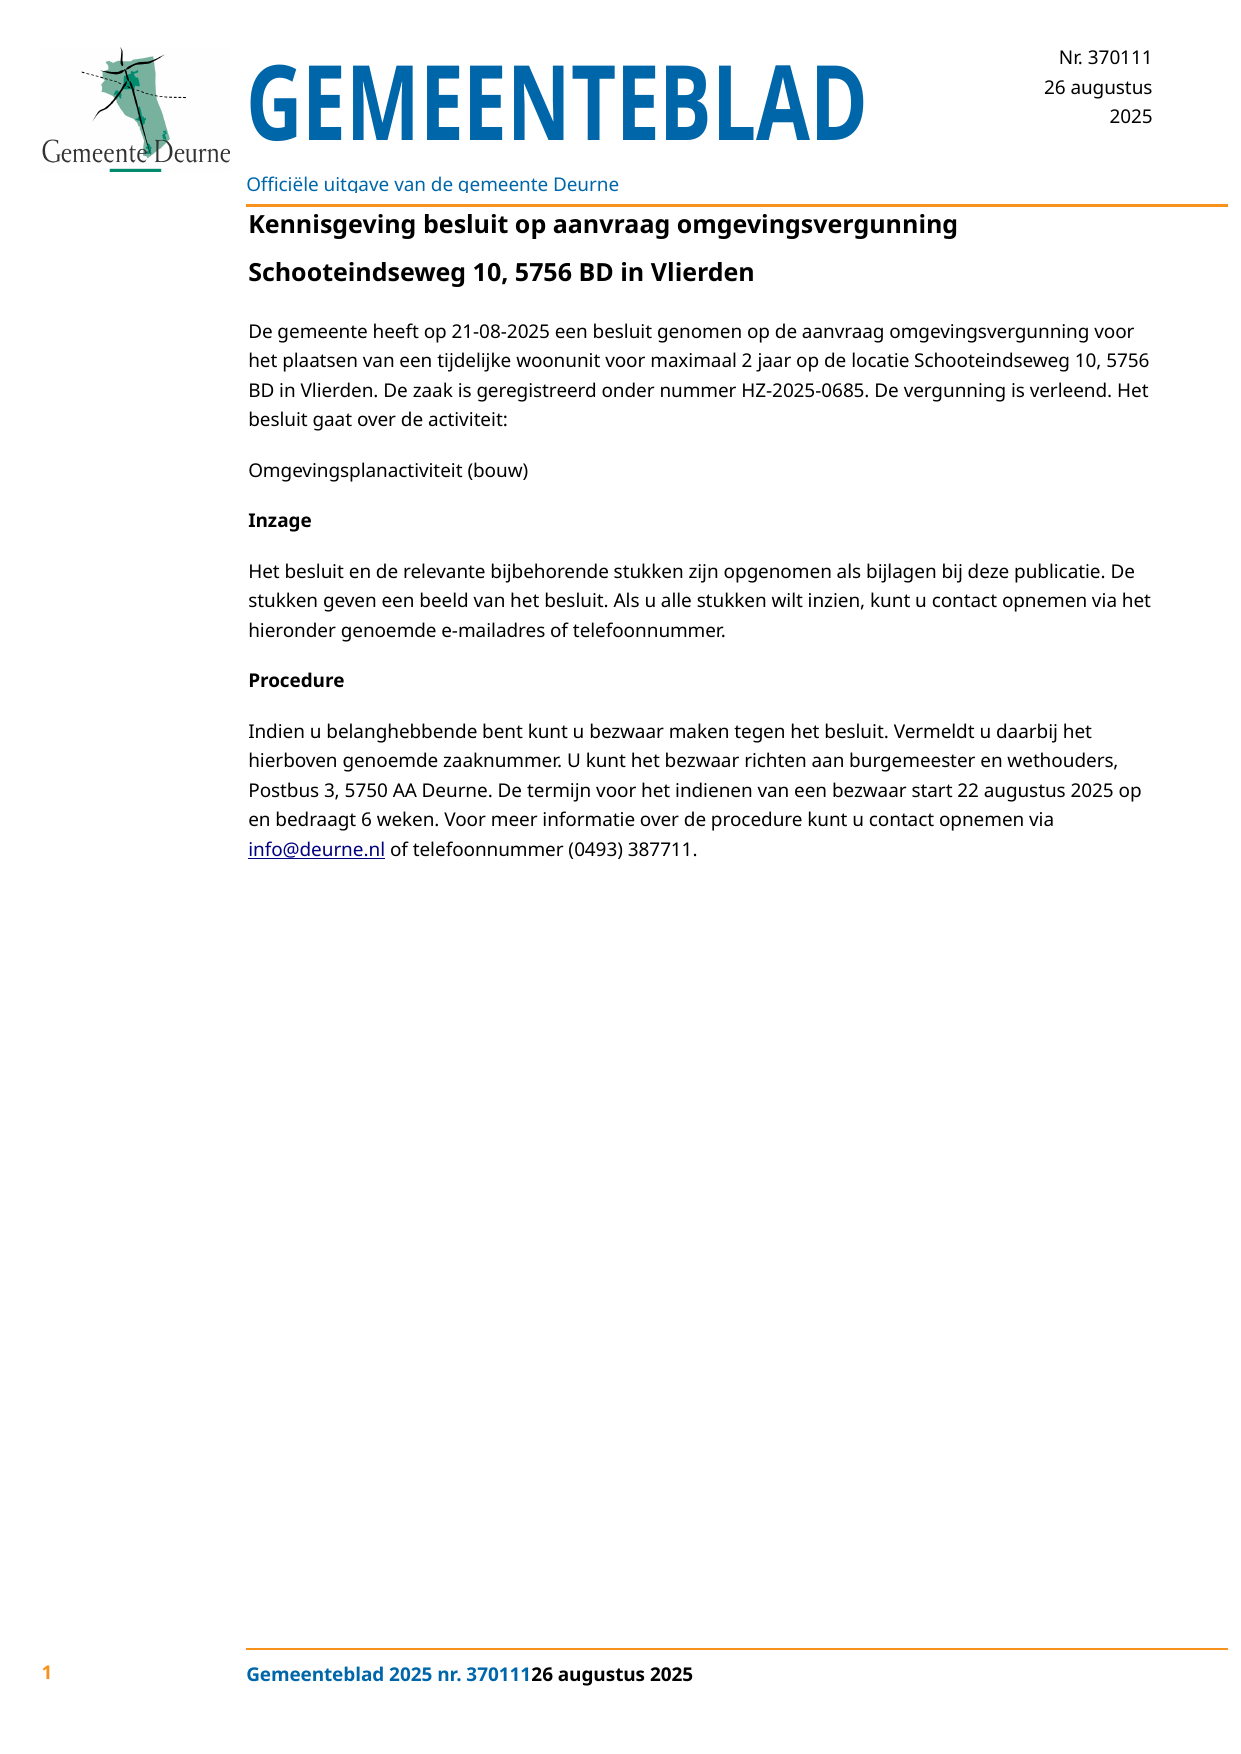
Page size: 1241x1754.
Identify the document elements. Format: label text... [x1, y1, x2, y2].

text Indien u belanghebbende bent kunt u bezwaar maken tegen het besluit. Vermeldt u daarbij het hierboven genoemde zaaknummer. U kunt het bezwaar richten aan burgemeester en wethouders, Postbus 3, 5750 AA Deurne. De termijn voor het indienen van een bezwaar start 22 augustus 2025 op en bedraagt 6 weken. Voor meer informatie over de procedure kunt u contact opnemen via info@deurne.nl of telefoonnummer (0493) 387711. [248, 718, 1152, 862]
text Inzage [248, 507, 1152, 533]
text Kennisgeving besluit op aanvraag omgevingsvergunning Schooteindseweg 10, 5756 BD in Vlierden [248, 207, 1152, 288]
text De gemeente heeft op 21-08-2025 een besluit genomen op de aanvraag omgevingsvergunning voor het plaatsen van een tijdelijke woonunit voor maximaal 2 jaar op de locatie Schooteindseweg 10, 5756 BD in Vlierden. De zaak is geregistreerd onder nummer HZ-2025-0685. De vergunning is verleend. Het besluit gaat over de activiteit: [248, 318, 1152, 432]
text Procedure [248, 667, 1152, 693]
text Het besluit en de relevante bijbehorende stukken zijn opgenomen als bijlagen bij deze publicatie. De stukken geven een beeld van het besluit. Als u alle stukken wilt inzien, kunt u contact opnemen via het hieronder genoemde e-mailadres of telefoonnummer. [248, 558, 1152, 643]
text Omgevingsplanactiviteit (bouw) [248, 457, 1152, 483]
picture [41, 47, 231, 172]
